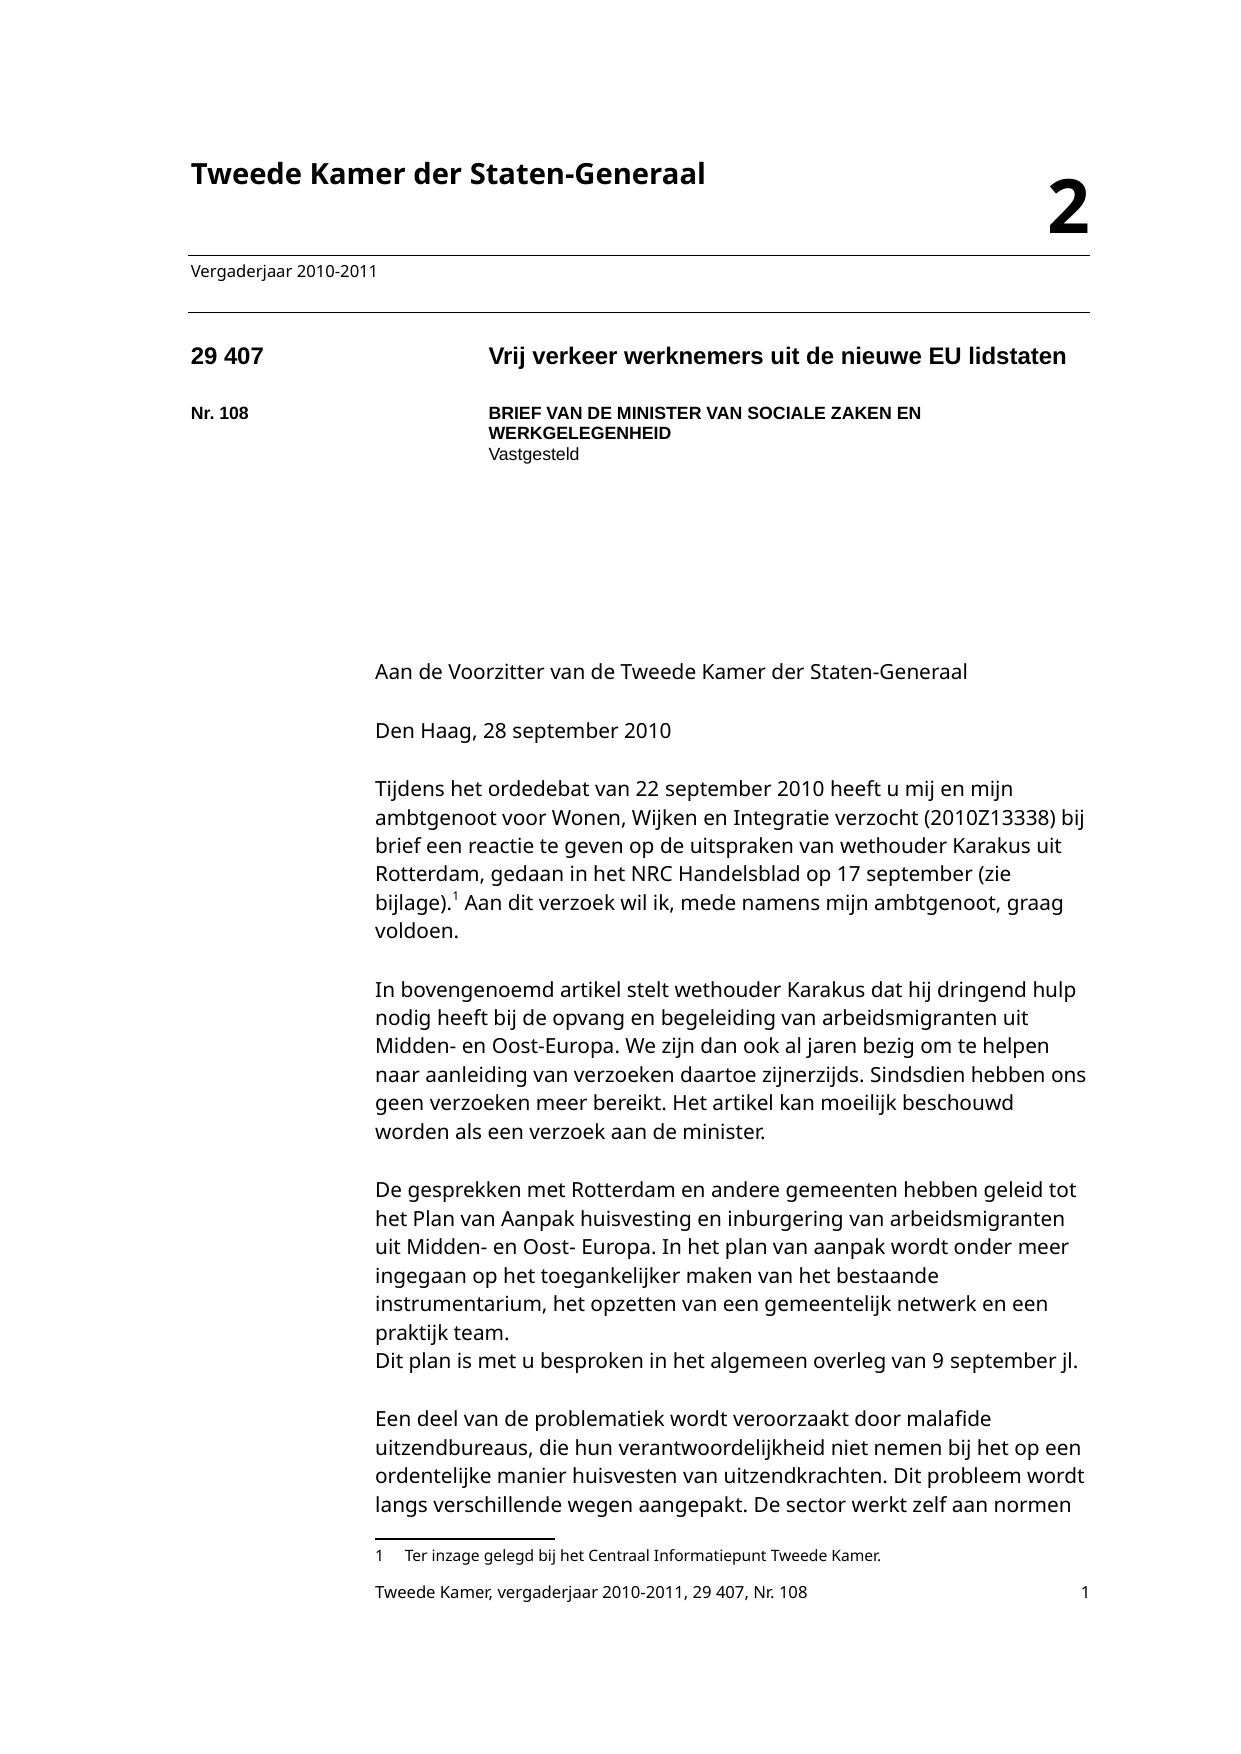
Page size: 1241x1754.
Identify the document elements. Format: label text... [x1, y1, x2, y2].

table_cell BRIEF VAN DE MINISTER VAN SOCIALE ZAKEN EN WERKGELEGENHEID Vastgesteld [485, 399, 1090, 539]
text In bovengenoemd artikel stelt wethouder Karakus dat hij dringend hulp nodig heeft bij de opvang en begeleiding van arbeidsmigranten uit Midden- en Oost-Europa. We zijn dan ook al jaren bezig om te helpen naar aanleiding van verzoeken daartoe zijnerzijds. Sindsdien hebben ons geen verzoeken meer bereikt. Het artikel kan moeilijk beschouwd worden als een verzoek aan de minister. [375, 975, 1090, 1145]
table_cell Vrij verkeer werknemers uit de nieuwe EU lidstaten [485, 339, 1090, 399]
table_header Tweede Kamer der Staten-Generaal [188, 150, 909, 255]
table_header 2 [910, 150, 1090, 255]
text De gesprekken met Rotterdam en andere gemeenten hebben geleid tot het Plan van Aanpak huisvesting en inburgering van arbeidsmigranten uit Midden- en Oost- Europa. In het plan van aanpak wordt onder meer ingegaan op het toegankelijker maken van het bestaande instrumentarium, het opzetten van een gemeentelijk netwerk en een praktijk team. [375, 1175, 1090, 1346]
text Een deel van de problematiek wordt veroorzaakt door malafide uitzendbureaus, die hun verantwoordelijkheid niet nemen bij het op een ordentelijke manier huisvesten van uitzendkrachten. Dit probleem wordt langs verschillende wegen aangepakt. De sector werkt zelf aan normen [375, 1404, 1090, 1518]
table_cell [188, 313, 485, 339]
text Dit plan is met u besproken in het algemeen overleg van 9 september jl. [375, 1346, 1090, 1374]
table_cell Vergaderjaar 2010-2011 [188, 256, 485, 312]
text Ter inzage gelegd bij het Centraal Informatiepunt Tweede Kamer. [375, 1538, 1090, 1566]
table_cell 29 407 [188, 339, 485, 399]
table_cell [485, 313, 1090, 339]
table_cell Nr. 108 [188, 399, 485, 539]
text Den Haag, 28 september 2010 [375, 716, 1090, 744]
table_cell [485, 256, 1090, 312]
text Aan de Voorzitter van de Tweede Kamer der Staten-Generaal [375, 657, 1090, 686]
text Tijdens het ordedebat van 22 september 2010 heeft u mij en mijn ambtgenoot voor Wonen, Wijken en Integratie verzocht (2010Z13338) bij brief een reactie te geven op de uitspraken van wethouder Karakus uit Rotterdam, gedaan in het NRC Handelsblad op 17 september (zie bijlage). Aan dit verzoek wil ik, mede namens mijn ambtgenoot, graag voldoen. [375, 774, 1090, 945]
